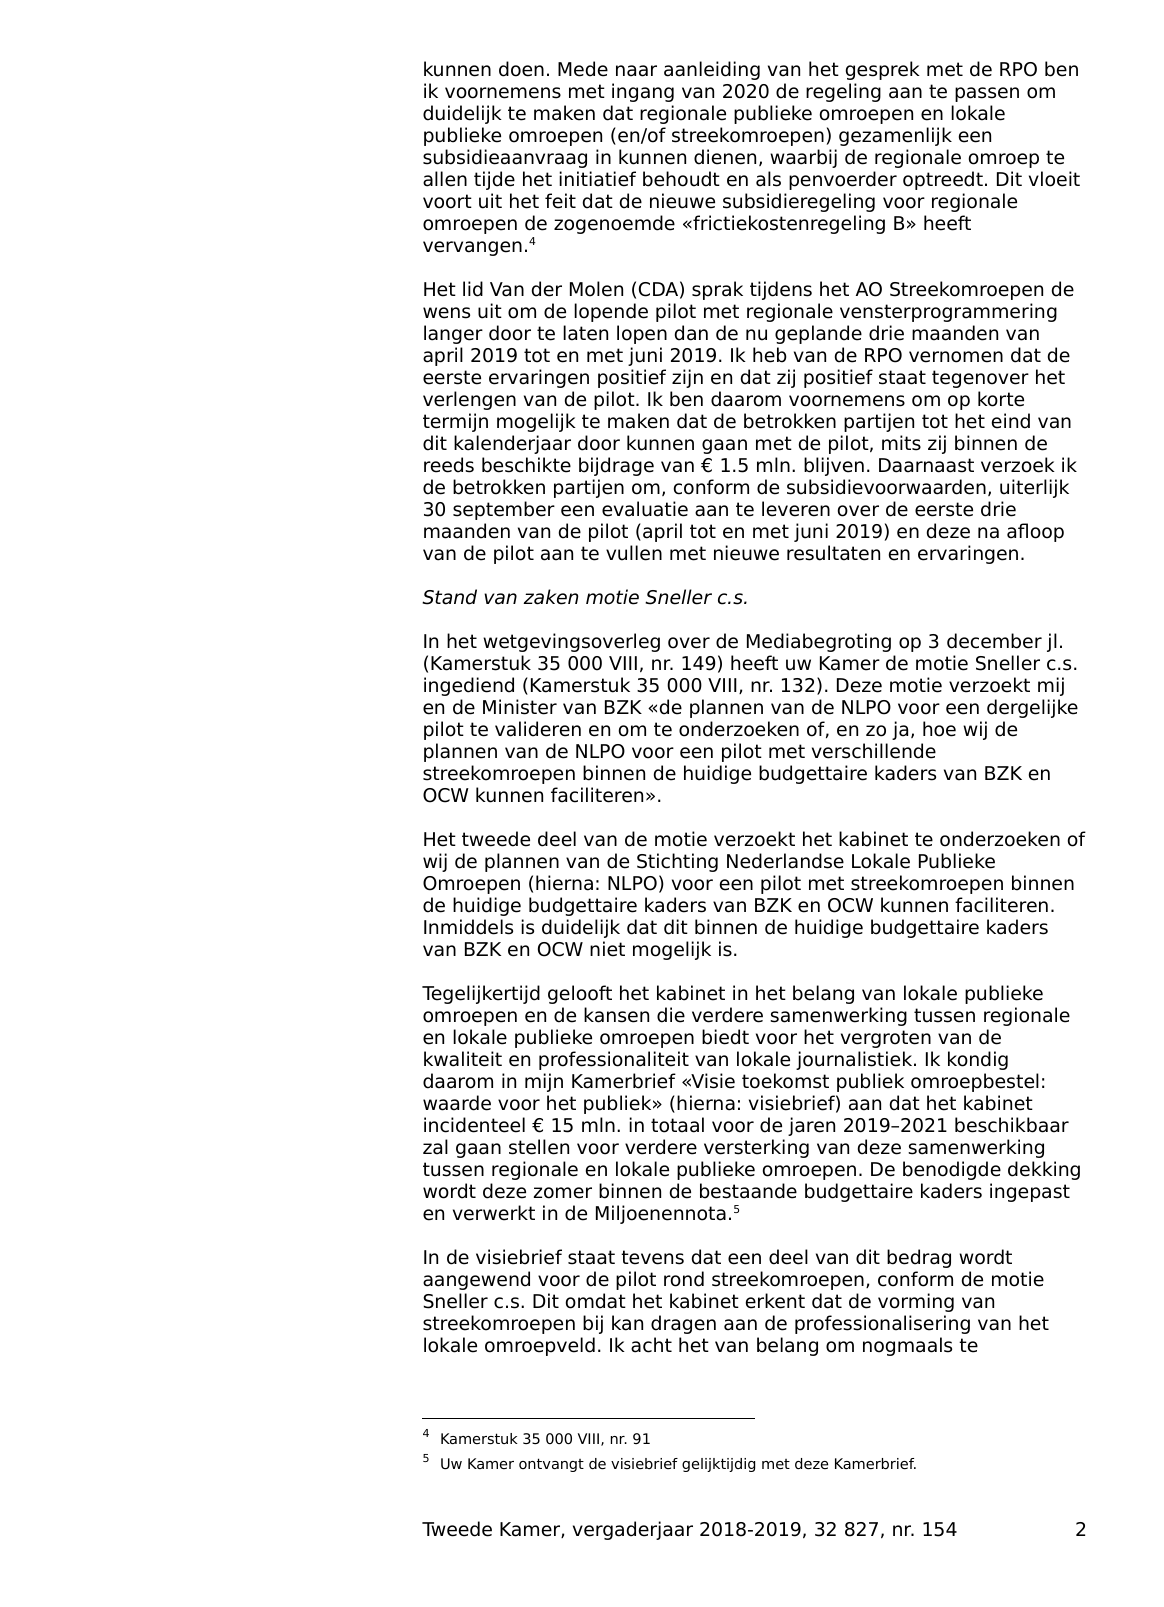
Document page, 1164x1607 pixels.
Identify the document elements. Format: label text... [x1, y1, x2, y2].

text In het wetgevingsoverleg over de Mediabegroting op 3 december jl. (Kamerstuk 35 000 VIII, nr. 149) heeft uw Kamer de motie Sneller c.s. ingediend (Kamerstuk 35 000 VIII, nr. 132). Deze motie verzoekt mij en de Minister van BZK «de plannen van de NLPO voor een dergelijke pilot te valideren en om te onderzoeken of, en zo ja, hoe wij de plannen van de NLPO voor een pilot met verschillende streekomroepen binnen de huidige budgettaire kaders van BZK en OCW kunnen faciliteren». [422, 631, 1087, 807]
text kunnen doen. Mede naar aanleiding van het gesprek met de RPO ben ik voornemens met ingang van 2020 de regeling aan te passen om duidelijk te maken dat regionale publieke omroepen en lokale publieke omroepen (en/of streekomroepen) gezamenlijk een subsidieaanvraag in kunnen dienen, waarbij de regionale omroep te allen tijde het initiatief behoudt en als penvoerder optreedt. Dit vloeit voort uit het feit dat de nieuwe subsidieregeling voor regionale omroepen de zogenoemde «frictiekostenregeling B» heeft vervangen. [422, 59, 1087, 257]
text Kamerstuk 35 000 VIII, nr. 91 [422, 1427, 1087, 1449]
text In de visiebrief staat tevens dat een deel van dit bedrag wordt aangewend voor de pilot rond streekomroepen, conform de motie Sneller c.s. Dit omdat het kabinet erkent dat de vorming van streekomroepen bij kan dragen aan de professionalisering van het lokale omroepveld. Ik acht het van belang om nogmaals te [422, 1247, 1087, 1357]
text Tegelijkertijd gelooft het kabinet in het belang van lokale publieke omroepen en de kansen die verdere samenwerking tussen regionale en lokale publieke omroepen biedt voor het vergroten van de kwaliteit en professionaliteit van lokale journalistiek. Ik kondig daarom in mijn Kamerbrief «Visie toekomst publiek omroepbestel: waarde voor het publiek» (hierna: visiebrief) aan dat het kabinet incidenteel € 15 mln. in totaal voor de jaren 2019–2021 beschikbaar zal gaan stellen voor verdere versterking van deze samenwerking tussen regionale en lokale publieke omroepen. De benodigde dekking wordt deze zomer binnen de bestaande budgettaire kaders ingepast en verwerkt in de Miljoenennota. [422, 983, 1087, 1225]
text Uw Kamer ontvangt de visiebrief gelijktijdig met deze Kamerbrief. [422, 1452, 1087, 1474]
text Het lid Van der Molen (CDA) sprak tijdens het AO Streekomroepen de wens uit om de lopende pilot met regionale vensterprogrammering langer door te laten lopen dan de nu geplande drie maanden van april 2019 tot en met juni 2019. Ik heb van de RPO vernomen dat de eerste ervaringen positief zijn en dat zij positief staat tegenover het verlengen van de pilot. Ik ben daarom voornemens om op korte termijn mogelijk te maken dat de betrokken partijen tot het eind van dit kalenderjaar door kunnen gaan met de pilot, mits zij binnen de reeds beschikte bijdrage van € 1.5 mln. blijven. Daarnaast verzoek ik de betrokken partijen om, conform de subsidievoorwaarden, uiterlijk 30 september een evaluatie aan te leveren over de eerste drie maanden van de pilot (april tot en met juni 2019) en deze na afloop van de pilot aan te vullen met nieuwe resultaten en ervaringen. [422, 279, 1087, 565]
text Het tweede deel van de motie verzoekt het kabinet te onderzoeken of wij de plannen van de Stichting Nederlandse Lokale Publieke Omroepen (hierna: NLPO) voor een pilot met streekomroepen binnen de huidige budgettaire kaders van BZK en OCW kunnen faciliteren. Inmiddels is duidelijk dat dit binnen de huidige budgettaire kaders van BZK en OCW niet mogelijk is. [422, 829, 1087, 961]
subtitle Stand van zaken motie Sneller c.s. [422, 587, 1087, 609]
